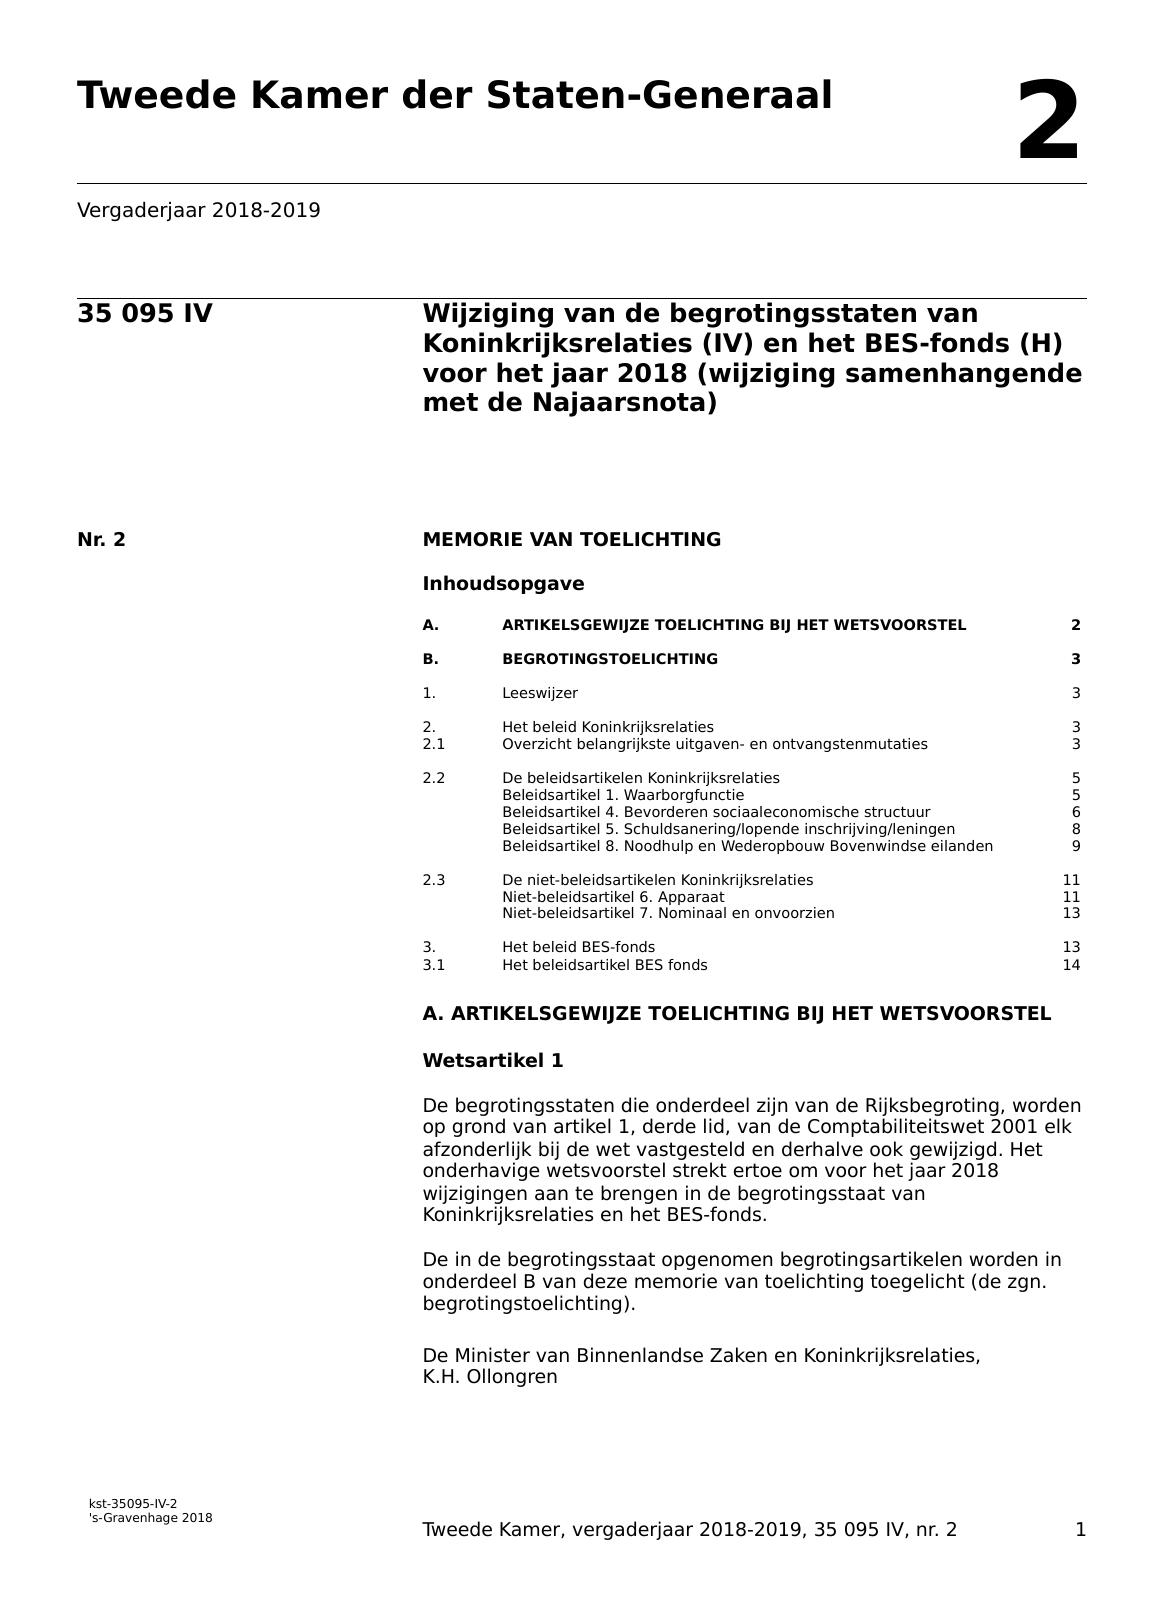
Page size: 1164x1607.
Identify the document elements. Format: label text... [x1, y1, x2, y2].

table_header 2 [1028, 617, 1087, 634]
table_cell Beleidsartikel 4. Bevorderen sociaaleconomische structuur [496, 804, 1028, 821]
table_header A. [422, 617, 496, 634]
table_cell [1028, 668, 1087, 685]
table_cell [422, 787, 496, 803]
table_cell [496, 634, 1028, 651]
table_cell 2. [422, 719, 496, 736]
table_cell [422, 855, 496, 871]
table_cell [496, 923, 1028, 939]
text De Minister van Binnenlandse Zaken en Koninkrijksrelaties, K.H. Ollongren [422, 1344, 1087, 1388]
table_cell B. [422, 651, 496, 668]
table_cell [422, 905, 496, 922]
table_cell 2.1 [422, 736, 496, 753]
text De in de begrotingsstaat opgenomen begrotingsartikelen worden in onderdeel B van deze memorie van toelichting toegelicht (de zgn. begrotingstoelichting). [422, 1248, 1087, 1314]
table_cell 5 [1028, 787, 1087, 803]
table_cell 3 [1028, 685, 1087, 702]
table_cell [496, 855, 1028, 871]
table_cell Overzicht belangrijkste uitgaven- en ontvangstenmutaties [496, 736, 1028, 753]
table_cell Het beleidsartikel BES fonds [496, 956, 1028, 973]
table_cell Beleidsartikel 1. Waarborgfunctie [496, 787, 1028, 803]
table_cell 11 [1028, 871, 1087, 888]
table_cell [422, 753, 496, 769]
table_cell 14 [1028, 956, 1087, 973]
subtitle 35 095 IV Wijziging van de begrotingsstaten van Koninkrijksrelaties (IV) en het BES-fonds (H) voor het jaar 2018 (wijziging samenhangende met de Najaarsnota) [77, 299, 1087, 418]
table_cell Leeswijzer [496, 685, 1028, 702]
table_header Tweede Kamer der Staten-Generaal [77, 59, 886, 183]
table_cell Het beleid Koninkrijksrelaties [496, 719, 1028, 736]
table_cell 5 [1028, 770, 1087, 787]
table_cell [496, 702, 1028, 719]
table_cell [496, 668, 1028, 685]
table_cell BEGROTINGSTOELICHTING [496, 651, 1028, 668]
table_cell 13 [1028, 939, 1087, 956]
table_cell 6 [1028, 804, 1087, 821]
table_cell [1028, 753, 1087, 769]
table_header 2 [886, 59, 1087, 183]
table_cell [496, 753, 1028, 769]
table_cell Niet-beleidsartikel 6. Apparaat [496, 889, 1028, 905]
table_cell Beleidsartikel 8. Noodhulp en Wederopbouw Bovenwindse eilanden [496, 838, 1028, 854]
text kst-35095-IV-2 [88, 1497, 323, 1511]
table_cell 11 [1028, 889, 1087, 905]
text De begrotingsstaten die onderdeel zijn van de Rijksbegroting, worden op grond van artikel 1, derde lid, van de Comptabiliteitswet 2001 elk afzonderlijk bij de wet vastgesteld en derhalve ook gewijzigd. Het onderhavige wetsvoorstel strekt ertoe om voor het jaar 2018 wijzigingen aan te brengen in de begrotingsstaat van Koninkrijksrelaties en het BES-fonds. [422, 1094, 1087, 1226]
table_cell [422, 889, 496, 905]
table_cell [422, 668, 496, 685]
table_cell [422, 821, 496, 837]
table_cell [422, 634, 496, 651]
table_cell 13 [1028, 905, 1087, 922]
table_cell Beleidsartikel 5. Schuldsanering/lopende inschrijving/leningen [496, 821, 1028, 837]
table_cell [422, 702, 496, 719]
table_cell [1028, 634, 1087, 651]
table_cell 3 [1028, 736, 1087, 753]
table_cell Het beleid BES-fonds [496, 939, 1028, 956]
table_header ARTIKELSGEWIJZE TOELICHTING BIJ HET WETSVOORSTEL [496, 617, 1028, 634]
subtitle Nr. 2 MEMORIE VAN TOELICHTING [77, 529, 1087, 551]
table_cell 3. [422, 939, 496, 956]
table_cell Niet-beleidsartikel 7. Nominaal en onvoorzien [496, 905, 1028, 922]
table_cell De niet-beleidsartikelen Koninkrijksrelaties [496, 871, 1028, 888]
table_cell 3 [1028, 651, 1087, 668]
table_cell 3.1 [422, 956, 496, 973]
subtitle Inhoudsopgave [422, 573, 1087, 595]
table_cell [422, 838, 496, 854]
table_cell [1028, 923, 1087, 939]
table_cell 2.3 [422, 871, 496, 888]
subtitle Wetsartikel 1 [422, 1050, 1087, 1072]
table_cell 1. [422, 685, 496, 702]
table_cell 9 [1028, 838, 1087, 854]
table_cell [1028, 702, 1087, 719]
table_cell Vergaderjaar 2018-2019 [77, 184, 1087, 298]
table_cell [1028, 855, 1087, 871]
text 's-Gravenhage 2018 [88, 1511, 323, 1525]
subtitle A. ARTIKELSGEWIJZE TOELICHTING BIJ HET WETSVOORSTEL [422, 1003, 1087, 1025]
table_cell [422, 923, 496, 939]
table_cell 2.2 [422, 770, 496, 787]
table_cell De beleidsartikelen Koninkrijksrelaties [496, 770, 1028, 787]
table_cell 8 [1028, 821, 1087, 837]
table_cell 3 [1028, 719, 1087, 736]
table_cell [422, 804, 496, 821]
